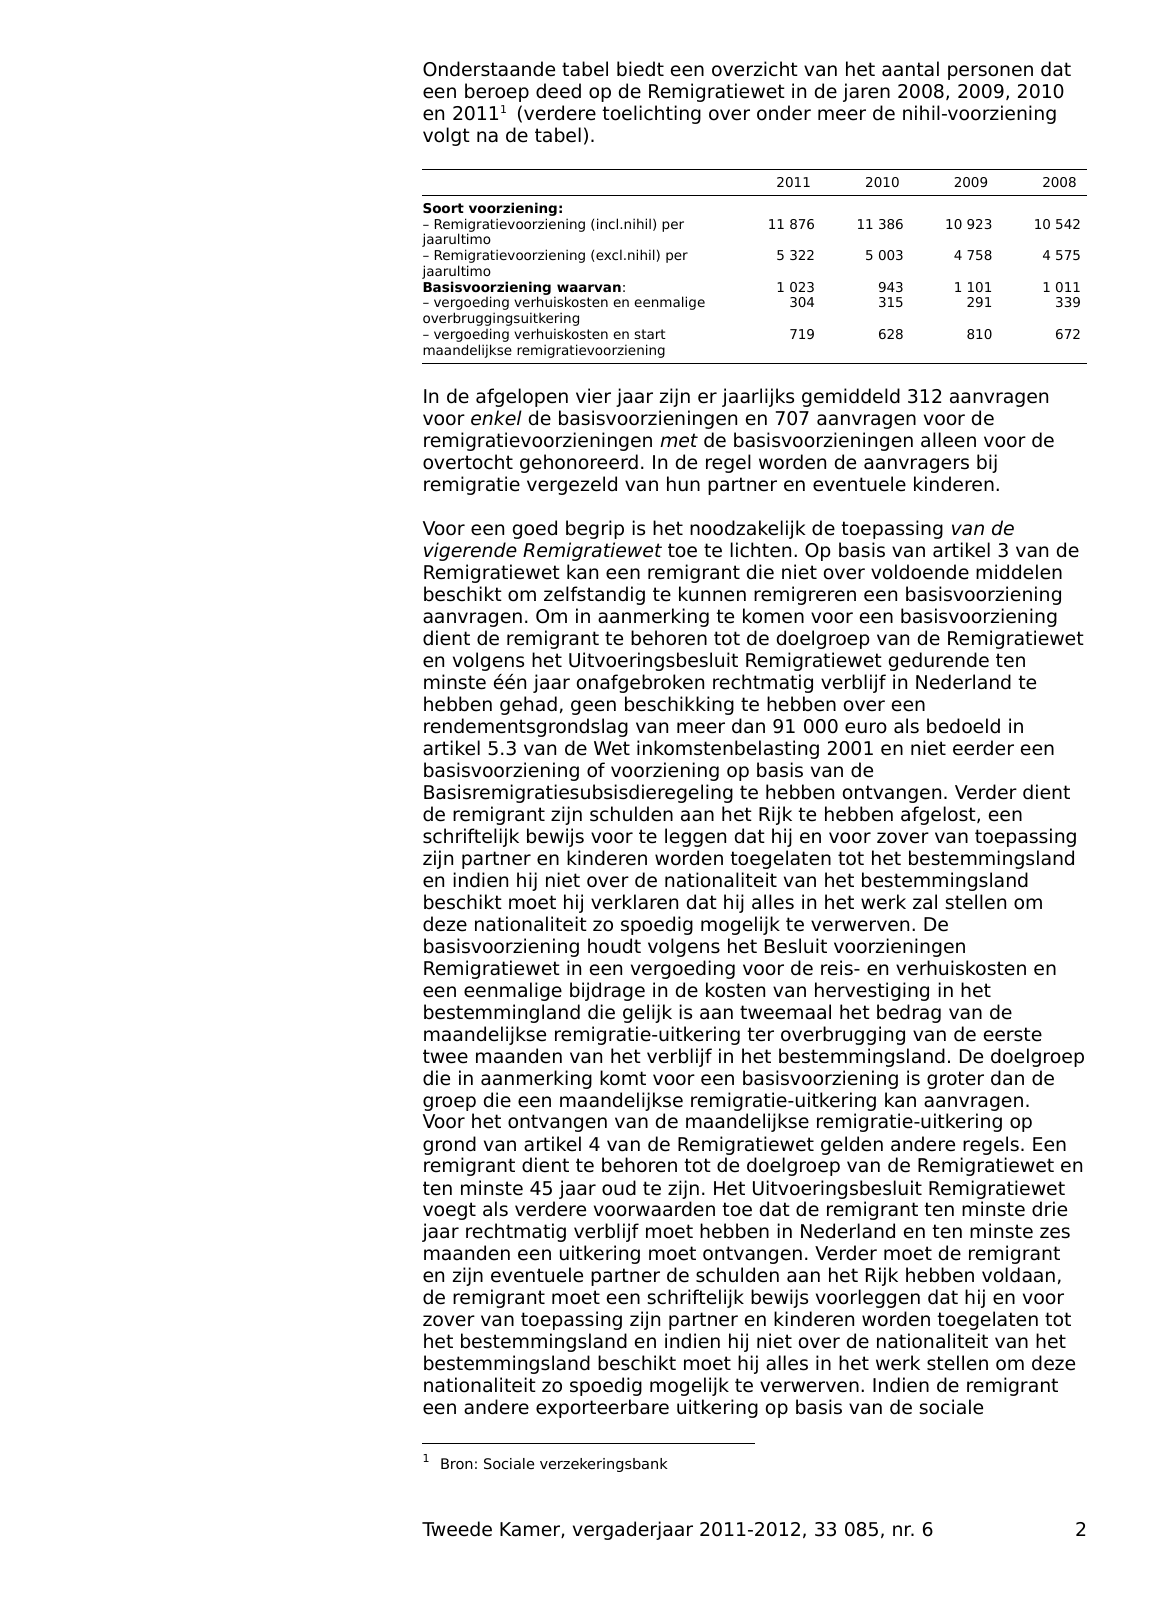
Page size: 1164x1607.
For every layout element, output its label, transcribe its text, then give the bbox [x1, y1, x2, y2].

table_cell [732, 196, 821, 216]
text Voor het ontvangen van de maandelijkse remigratie-uitkering op grond van artikel 4 van de Remigratiewet gelden andere regels. Een remigrant dient te behoren tot de doelgroep van de Remigratiewet en ten minste 45 jaar oud te zijn. Het Uitvoeringsbesluit Remigratiewet voegt als verdere voorwaarden toe dat de remigrant ten minste drie jaar rechtmatig verblijf moet hebben in Nederland en ten minste zes maanden een uitkering moet ontvangen. Verder moet de remigrant en zijn eventuele partner de schulden aan het Rijk hebben voldaan, de remigrant moet een schriftelijk bewijs voorleggen dat hij en voor zover van toepassing zijn partner en kinderen worden toegelaten tot het bestemmingsland en indien hij niet over de nationaliteit van het bestemmingsland beschikt moet hij alles in het werk stellen om deze nationaliteit zo spoedig mogelijk te verwerven. Indien de remigrant een andere exporteerbare uitkering op basis van de sociale [422, 1111, 1087, 1419]
table_cell Basisvoorziening waarvan: [422, 279, 732, 295]
table_cell – Remigratievoorziening (excl.nihil) per jaarultimo [422, 248, 732, 279]
table_header 2011 [732, 170, 821, 195]
text In de afgelopen vier jaar zijn er jaarlijks gemiddeld 312 aanvragen voor enkel de basisvoorzieningen en 707 aanvragen voor de remigratievoorzieningen met de basisvoorzieningen alleen voor de overtocht gehonoreerd. In de regel worden de aanvragers bij remigratie vergezeld van hun partner en eventuele kinderen. [422, 386, 1087, 496]
table_cell – vergoeding verhuiskosten en start maandelijkse remigratievoorziening [422, 327, 732, 363]
table_cell [910, 196, 998, 216]
table_cell [998, 196, 1087, 216]
table_cell Soort voorziening: [422, 196, 732, 216]
table_header 2008 [998, 170, 1087, 195]
table_cell 5 322 [732, 248, 821, 279]
table_cell 291 [910, 295, 998, 327]
table_cell [821, 196, 909, 216]
table_cell 304 [732, 295, 821, 327]
table_cell – Remigratievoorziening (incl.nihil) per jaarultimo [422, 216, 732, 248]
table_cell 1 101 [910, 279, 998, 295]
table_cell – vergoeding verhuiskosten en eenmalige overbruggingsuitkering [422, 295, 732, 327]
table_cell 1 011 [998, 279, 1087, 295]
table_cell 719 [732, 327, 821, 363]
text Onderstaande tabel biedt een overzicht van het aantal personen dat een beroep deed op de Remigratiewet in de jaren 2008, 2009, 2010 en 2011 (verdere toelichting over onder meer de nihil-voorziening volgt na de tabel). [422, 59, 1087, 147]
table_cell 4 758 [910, 248, 998, 279]
text Voor een goed begrip is het noodzakelijk de toepassing van de vigerende Remigratiewet toe te lichten. Op basis van artikel 3 van de Remigratiewet kan een remigrant die niet over voldoende middelen beschikt om zelfstandig te kunnen remigreren een basisvoorziening aanvragen. Om in aanmerking te komen voor een basisvoorziening dient de remigrant te behoren tot de doelgroep van de Remigratiewet en volgens het Uitvoeringsbesluit Remigratiewet gedurende ten minste één jaar onafgebroken rechtmatig verblijf in Nederland te hebben gehad, geen beschikking te hebben over een rendementsgrondslag van meer dan 91 000 euro als bedoeld in artikel 5.3 van de Wet inkomstenbelasting 2001 en niet eerder een basisvoorziening of voorziening op basis van de Basisremigratiesubsisdieregeling te hebben ontvangen. Verder dient de remigrant zijn schulden aan het Rijk te hebben afgelost, een schriftelijk bewijs voor te leggen dat hij en voor zover van toepassing zijn partner en kinderen worden toegelaten tot het bestemmingsland en indien hij niet over de nationaliteit van het bestemmingsland beschikt moet hij verklaren dat hij alles in het werk zal stellen om deze nationaliteit zo spoedig mogelijk te verwerven. De basisvoorziening houdt volgens het Besluit voorzieningen Remigratiewet in een vergoeding voor de reis- en verhuiskosten en een eenmalige bijdrage in de kosten van hervestiging in het bestemmingland die gelijk is aan tweemaal het bedrag van de maandelijkse remigratie-uitkering ter overbrugging van de eerste twee maanden van het verblijf in het bestemmingsland. De doelgroep die in aanmerking komt voor een basisvoorziening is groter dan de groep die een maandelijkse remigratie-uitkering kan aanvragen. [422, 518, 1087, 1111]
table_cell 1 023 [732, 279, 821, 295]
table_cell 5 003 [821, 248, 909, 279]
table_cell 339 [998, 295, 1087, 327]
table_cell 10 542 [998, 216, 1087, 248]
table_cell 628 [821, 327, 909, 363]
text Bron: Sociale verzekeringsbank [422, 1452, 1087, 1474]
table_header [422, 170, 732, 195]
table_cell 4 575 [998, 248, 1087, 279]
table_cell 10 923 [910, 216, 998, 248]
table_cell 943 [821, 279, 909, 295]
table_header 2009 [910, 170, 998, 195]
table_cell 672 [998, 327, 1087, 363]
table_cell 11 876 [732, 216, 821, 248]
table_cell 810 [910, 327, 998, 363]
table_cell 11 386 [821, 216, 909, 248]
table_cell 315 [821, 295, 909, 327]
table_header 2010 [821, 170, 909, 195]
